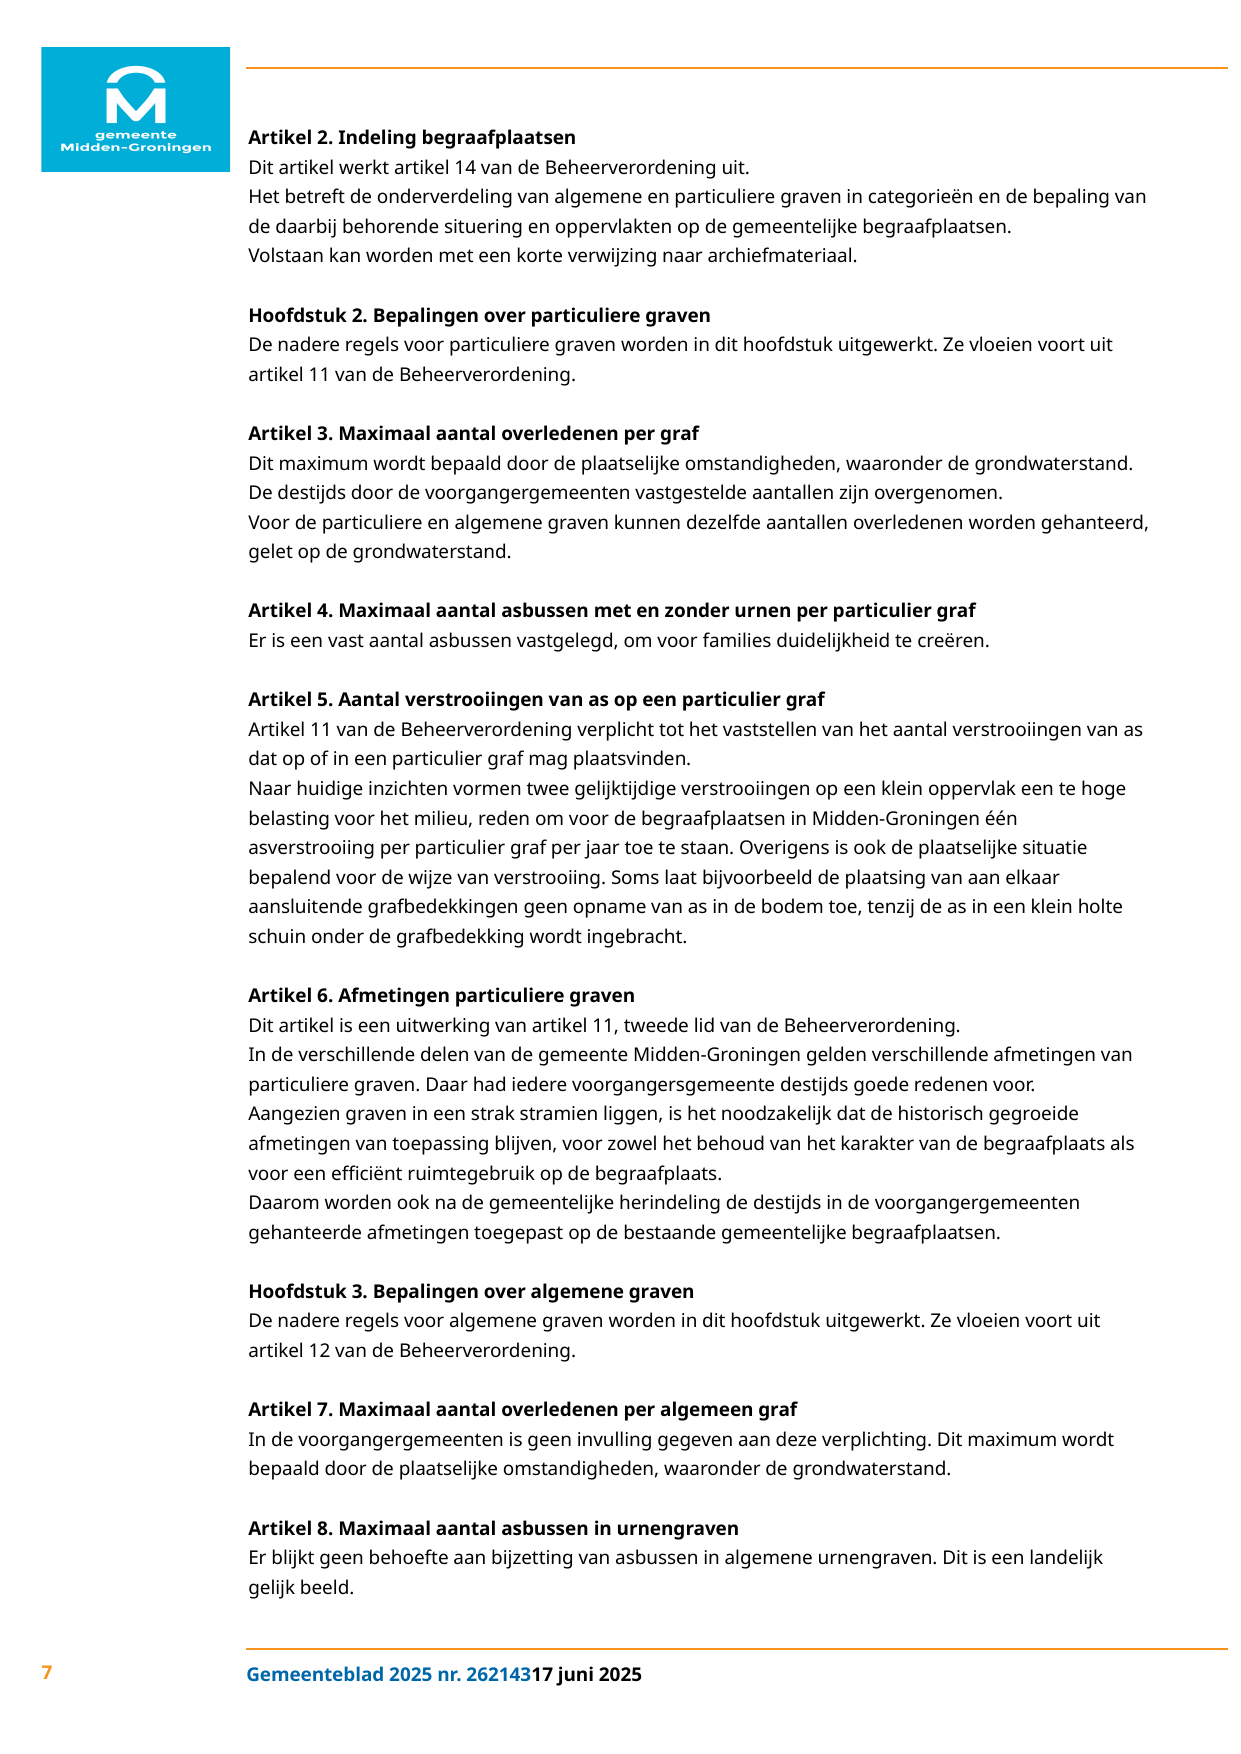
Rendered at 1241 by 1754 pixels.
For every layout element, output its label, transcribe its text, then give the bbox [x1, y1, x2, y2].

picture [107, 89, 165, 122]
text Artikel 4. Maximaal aantal asbussen met en zonder urnen per particulier graf [248, 598, 1152, 623]
text Aangezien graven in een strak stramien liggen, is het noodzakelijk dat de historisch gegroeide afmetingen van toepassing blijven, voor zowel het behoud van het karakter van de begraafplaats als voor een efficiënt ruimtegebruik op de begraafplaats. [248, 1101, 1152, 1186]
text Naar huidige inzichten vormen twee gelijktijdige verstrooiingen op een klein oppervlak een te hoge belasting voor het milieu, reden om voor de begraafplaatsen in Midden-Groningen één [248, 775, 1152, 831]
text Artikel 8. Maximaal aantal asbussen in urnengraven [248, 1515, 1152, 1541]
text Volstaan kan worden met een korte verwijzing naar archiefmateriaal. [248, 243, 1152, 268]
text Hoofdstuk 3. Bepalingen over algemene graven [248, 1278, 1152, 1304]
text Artikel 5. Aantal verstrooiingen van as op een particulier graf [248, 686, 1152, 712]
text In de voorgangergemeenten is geen invulling gegeven aan deze verplichting. Dit maximum wordt bepaald door de plaatselijke omstandigheden, waaronder de grondwaterstand. [248, 1426, 1152, 1481]
text Artikel 6. Afmetingen particuliere graven [248, 982, 1152, 1008]
text Artikel 7. Maximaal aantal overledenen per algemeen graf [248, 1396, 1152, 1422]
text asverstrooiing per particulier graf per jaar toe te staan. Overigens is ook de plaatselijke situatie bepalend voor de wijze van verstrooiing. Soms laat bijvoorbeeld de plaatsing van aan elkaar aansluitende grafbedekkingen geen opname van as in de bodem toe, tenzij de as in een klein holte schuin onder de grafbedekking wordt ingebracht. [248, 834, 1152, 949]
text Artikel 3. Maximaal aantal overledenen per graf [248, 420, 1152, 446]
text Artikel 11 van de Beheerverordening verplicht tot het vaststellen van het aantal verstrooiingen van as dat op of in een particulier graf mag plaatsvinden. [248, 716, 1152, 771]
text Daarom worden ook na de gemeentelijke herindeling de destijds in de voorgangergemeenten gehanteerde afmetingen toegepast op de bestaande gemeentelijke begraafplaatsen. [248, 1189, 1152, 1245]
text Voor de particuliere en algemene graven kunnen dezelfde aantallen overledenen worden gehanteerd, gelet op de grondwaterstand. [248, 509, 1152, 564]
text In de verschillende delen van de gemeente Midden-Groningen gelden verschillende afmetingen van particuliere graven. Daar had iedere voorgangersgemeente destijds goede redenen voor. [248, 1041, 1152, 1097]
text Er is een vast aantal asbussen vastgelegd, om voor families duidelijkheid te creëren. [248, 627, 1152, 653]
text Dit artikel is een uitwerking van artikel 11, tweede lid van de Beheerverordening. [248, 1012, 1152, 1038]
text Dit maximum wordt bepaald door de plaatselijke omstandigheden, waaronder de grondwaterstand. De destijds door de voorgangergemeenten vastgestelde aantallen zijn overgenomen. [248, 450, 1152, 505]
picture [184, 146, 190, 153]
text De nadere regels voor algemene graven worden in dit hoofdstuk uitgewerkt. Ze vloeien voort uit artikel 12 van de Beheerverordening. [248, 1308, 1152, 1363]
text Het betreft de onderverdeling van algemene en particuliere graven in categorieën en de bepaling van de daarbij behorende situering en oppervlakten op de gemeentelijke begraafplaatsen. [248, 183, 1152, 239]
text Er blijkt geen behoefte aan bijzetting van asbussen in algemene urnengraven. Dit is een landelijk gelijk beeld. [248, 1544, 1152, 1600]
text De nadere regels voor particuliere graven worden in dit hoofdstuk uitgewerkt. Ze vloeien voort uit artikel 11 van de Beheerverordening. [248, 331, 1152, 387]
text Artikel 2. Indeling begraafplaatsen [248, 124, 1152, 150]
text Dit artikel werkt artikel 14 van de Beheerverordening uit. [248, 154, 1152, 180]
text Hoofdstuk 2. Bepalingen over particuliere graven [248, 302, 1152, 328]
picture [108, 66, 164, 82]
